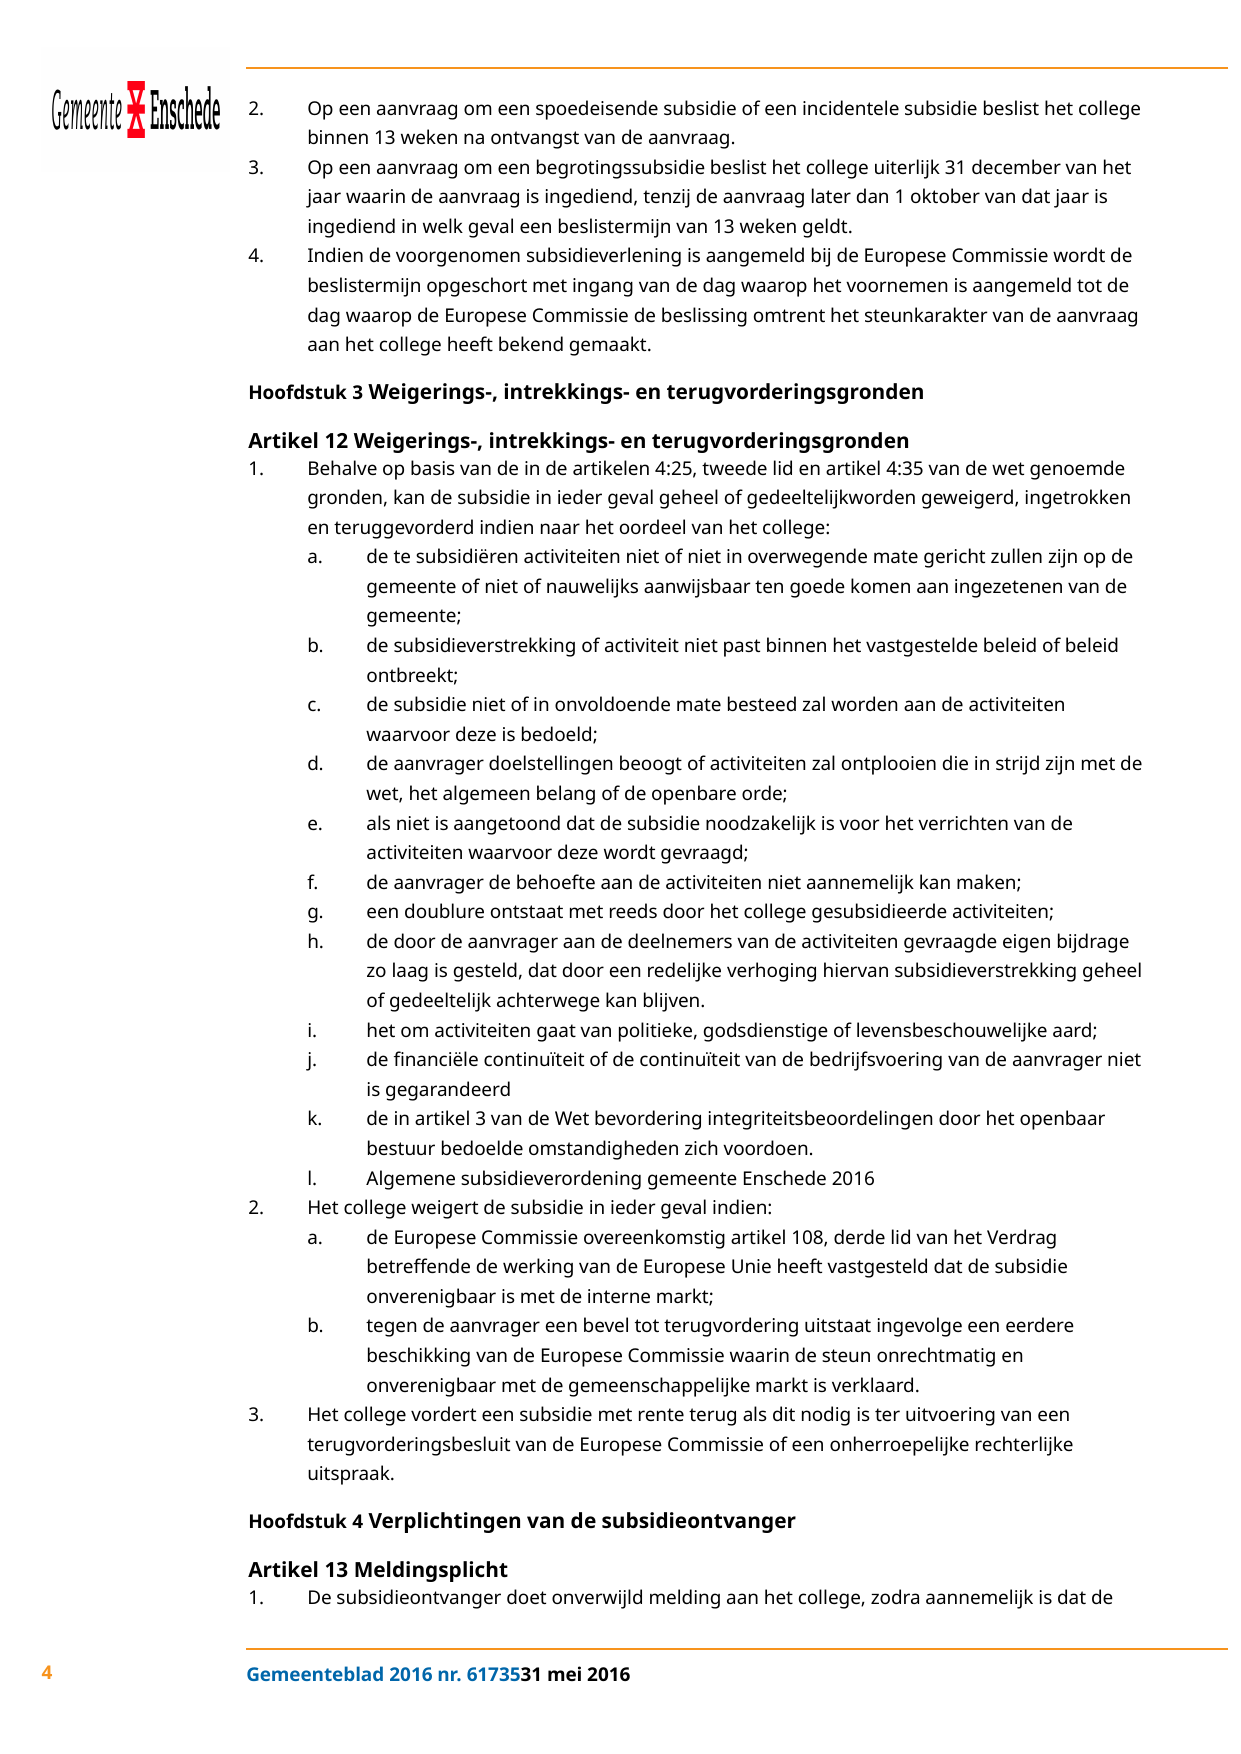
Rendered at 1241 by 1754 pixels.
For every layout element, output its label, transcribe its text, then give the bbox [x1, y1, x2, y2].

list de in artikel 3 van de Wet bevordering integriteitsbeoordelingen door het openbaar bestuur bedoelde omstandigheden zich voordoen. [307, 1106, 1152, 1161]
text Hoofdstuk 3 Weigerings-, intrekkings- en terugvorderingsgronden [248, 377, 1152, 406]
list Het college vordert een subsidie met rente terug als dit nodig is ter uitvoering van een terugvorderingsbesluit van de Europese Commissie of een onherroepelijke rechterlijke uitspraak. [248, 1401, 1152, 1486]
list de Europese Commissie overeenkomstig artikel 108, derde lid van het Verdrag betreffende de werking van de Europese Unie heeft vastgesteld dat de subsidie onverenigbaar is met de interne markt; [307, 1224, 1152, 1309]
list Behalve op basis van de in de artikelen 4:25, tweede lid en artikel 4:35 van de wet genoemde gronden, kan de subsidie in ieder geval geheel of gedeeltelijkworden geweigerd, ingetrokken en teruggevorderd indien naar het oordeel van het college: [248, 455, 1152, 540]
text Hoofdstuk 4 Verplichtingen van de subsidieontvanger [248, 1506, 1152, 1535]
list de aanvrager doelstellingen beoogt of activiteiten zal ontplooien die in strijd zijn met de wet, het algemeen belang of de openbare orde; [307, 751, 1152, 806]
text Artikel 12 Weigerings-, intrekkings- en terugvorderingsgronden [248, 426, 1152, 455]
picture [41, 47, 231, 172]
list de financiële continuïteit of de continuïteit van de bedrijfsvoering van de aanvrager niet is gegarandeerd [307, 1046, 1152, 1102]
list Op een aanvraag om een spoedeisende subsidie of een incidentele subsidie beslist het college binnen 13 weken na ontvangst van de aanvraag. [248, 95, 1152, 150]
list tegen de aanvrager een bevel tot terugvordering uitstaat ingevolge een eerdere beschikking van de Europese Commissie waarin de steun onrechtmatig en onverenigbaar met de gemeenschappelijke markt is verklaard. [307, 1313, 1152, 1398]
text Artikel 13 Meldingsplicht [248, 1556, 1152, 1584]
list het om activiteiten gaat van politieke, godsdienstige of levensbeschouwelijke aard; [307, 1017, 1152, 1043]
list Op een aanvraag om een begrotingssubsidie beslist het college uiterlijk 31 december van het jaar waarin de aanvraag is ingediend, tenzij de aanvraag later dan 1 oktober van dat jaar is ingediend in welk geval een beslistermijn van 13 weken geldt. [248, 154, 1152, 239]
list als niet is aangetoond dat de subsidie noodzakelijk is voor het verrichten van de activiteiten waarvoor deze wordt gevraagd; [307, 810, 1152, 865]
list de door de aanvrager aan de deelnemers van de activiteiten gevraagde eigen bijdrage zo laag is gesteld, dat door een redelijke verhoging hiervan subsidieverstrekking geheel of gedeeltelijk achterwege kan blijven. [307, 928, 1152, 1013]
list de subsidieverstrekking of activiteit niet past binnen het vastgestelde beleid of beleid ontbreekt; [307, 632, 1152, 688]
list de subsidie niet of in onvoldoende mate besteed zal worden aan de activiteiten waarvoor deze is bedoeld; [307, 691, 1152, 747]
list Het college weigert de subsidie in ieder geval indien: [248, 1194, 1152, 1220]
list de aanvrager de behoefte aan de activiteiten niet aannemelijk kan maken; [307, 869, 1152, 895]
list de te subsidiëren activiteiten niet of niet in overwegende mate gericht zullen zijn op de gemeente of niet of nauwelijks aanwijsbaar ten goede komen aan ingezetenen van de gemeente; [307, 543, 1152, 628]
list De subsidieontvanger doet onverwijld melding aan het college, zodra aannemelijk is dat de [248, 1584, 1152, 1610]
list Algemene subsidieverordening gemeente Enschede 2016 [307, 1165, 1152, 1191]
list Indien de voorgenomen subsidieverlening is aangemeld bij de Europese Commissie wordt de beslistermijn opgeschort met ingang van de dag waarop het voornemen is aangemeld tot de dag waarop de Europese Commissie de beslissing omtrent het steunkarakter van de aanvraag aan het college heeft bekend gemaakt. [248, 243, 1152, 357]
list een doublure ontstaat met reeds door het college gesubsidieerde activiteiten; [307, 898, 1152, 924]
